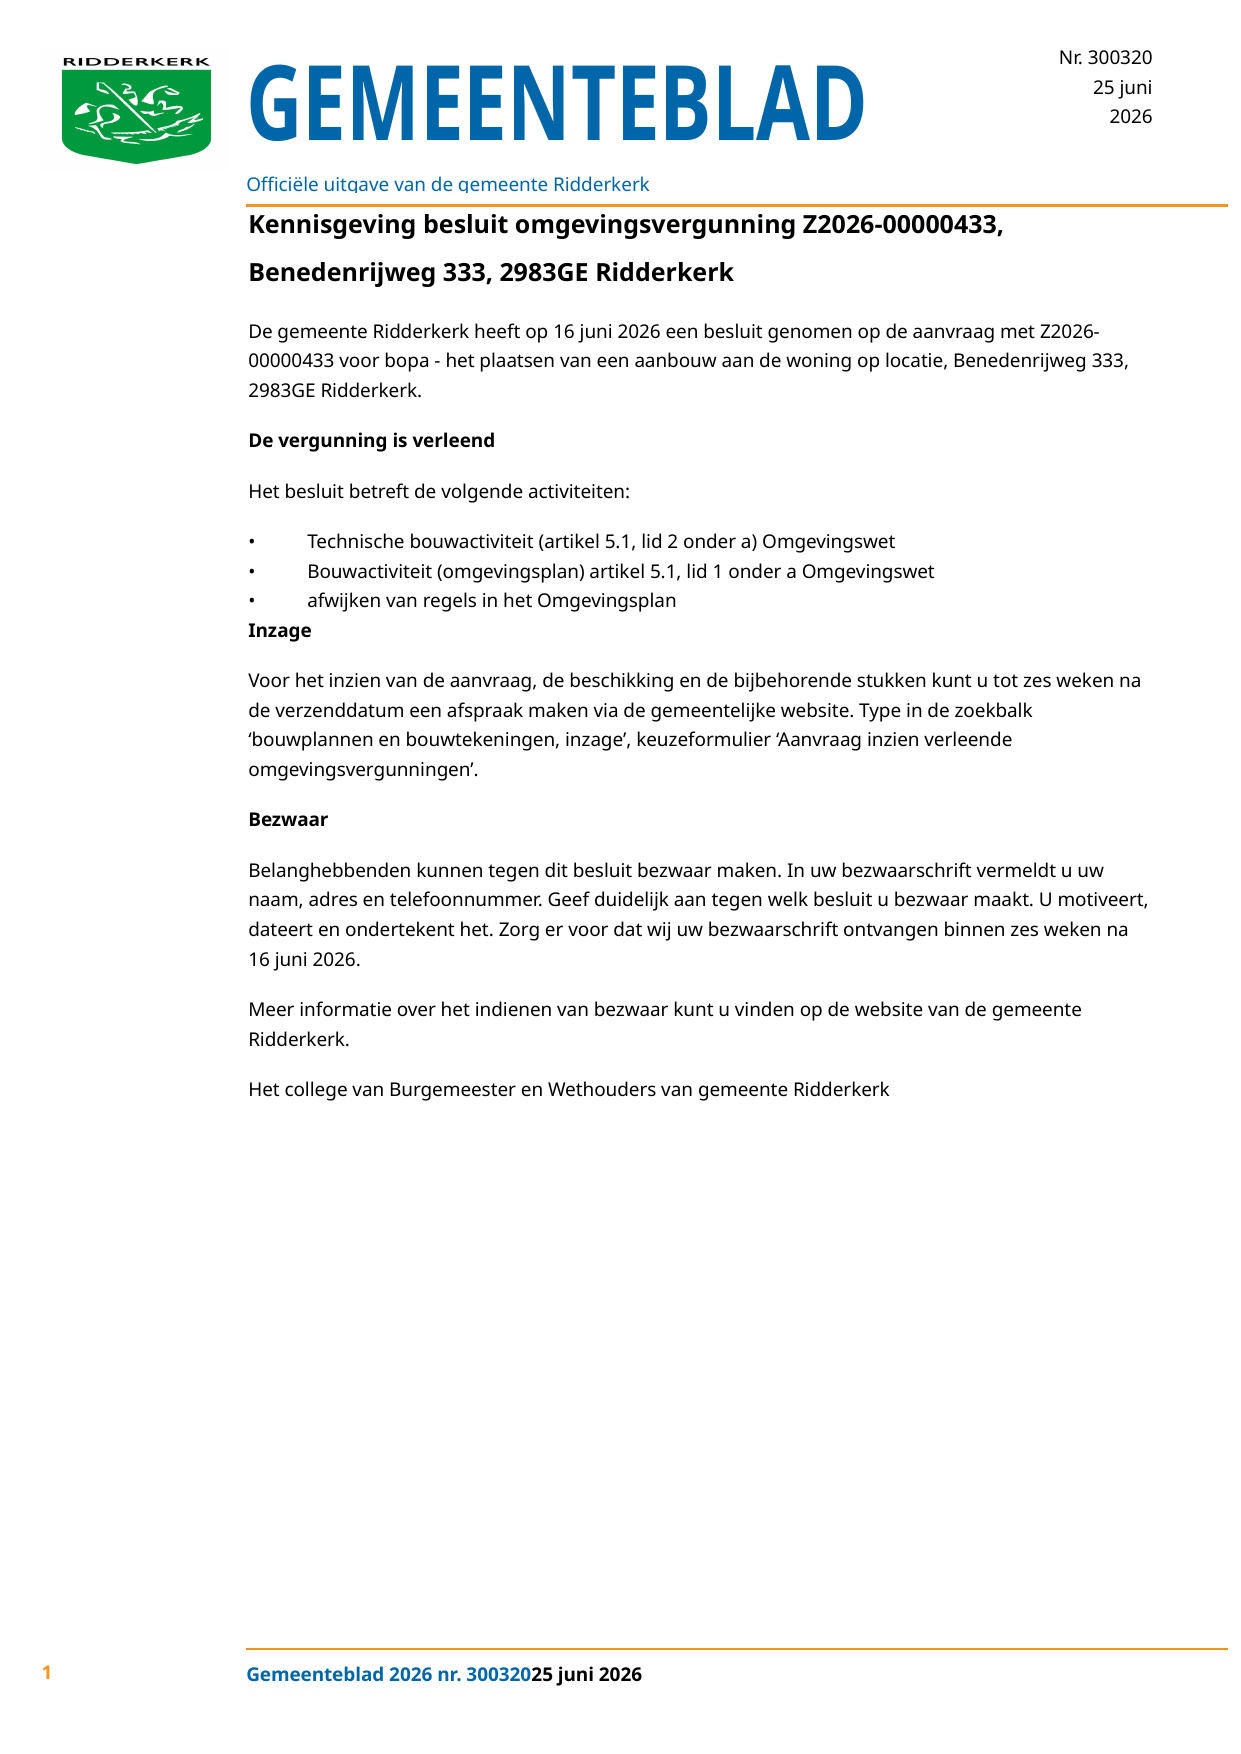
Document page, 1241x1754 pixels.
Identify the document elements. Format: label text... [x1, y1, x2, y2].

list Technische bouwactiviteit (artikel 5.1, lid 2 onder a) Omgevingswet [248, 528, 1152, 554]
text Bezwaar [248, 807, 1152, 832]
text Voor het inzien van de aanvraag, de beschikking en de bijbehorende stukken kunt u tot zes weken na de verzenddatum een afspraak maken via de gemeentelijke website. Type in de zoekbalk ‘bouwplannen en bouwtekeningen, inzage’, keuzeformulier ‘Aanvraag inzien verleende omgevingsvergunningen’. [248, 667, 1152, 782]
text De gemeente Ridderkerk heeft op 16 juni 2026 een besluit genomen op de aanvraag met Z2026-00000433 voor bopa - het plaatsen van een aanbouw aan de woning op locatie, Benedenrijweg 333, 2983GE Ridderkerk. [248, 318, 1152, 403]
list afwijken van regels in het Omgevingsplan [248, 587, 1152, 613]
text Het college van Burgemeester en Wethouders van gemeente Ridderkerk [248, 1076, 1152, 1102]
text Het besluit betreft de volgende activiteiten: [248, 478, 1152, 504]
text Meer informatie over het indienen van bezwaar kunt u vinden op de website van de gemeente Ridderkerk. [248, 996, 1152, 1052]
list Bouwactiviteit (omgevingsplan) artikel 5.1, lid 1 onder a Omgevingswet [248, 558, 1152, 584]
text Kennisgeving besluit omgevingsvergunning Z2026-00000433, Benedenrijweg 333, 2983GE Ridderkerk [248, 207, 1152, 288]
text De vergunning is verleend [248, 427, 1152, 453]
text Inzage [248, 617, 1152, 643]
text Belanghebbenden kunnen tegen dit besluit bezwaar maken. In uw bezwaarschrift vermeldt u uw naam, adres en telefoonnummer. Geef duidelijk aan tegen welk besluit u bezwaar maakt. U motiveert, dateert en ondertekent het. Zorg er voor dat wij uw bezwaarschrift ontvangen binnen zes weken na 16 juni 2026. [248, 857, 1152, 972]
picture [41, 47, 231, 172]
